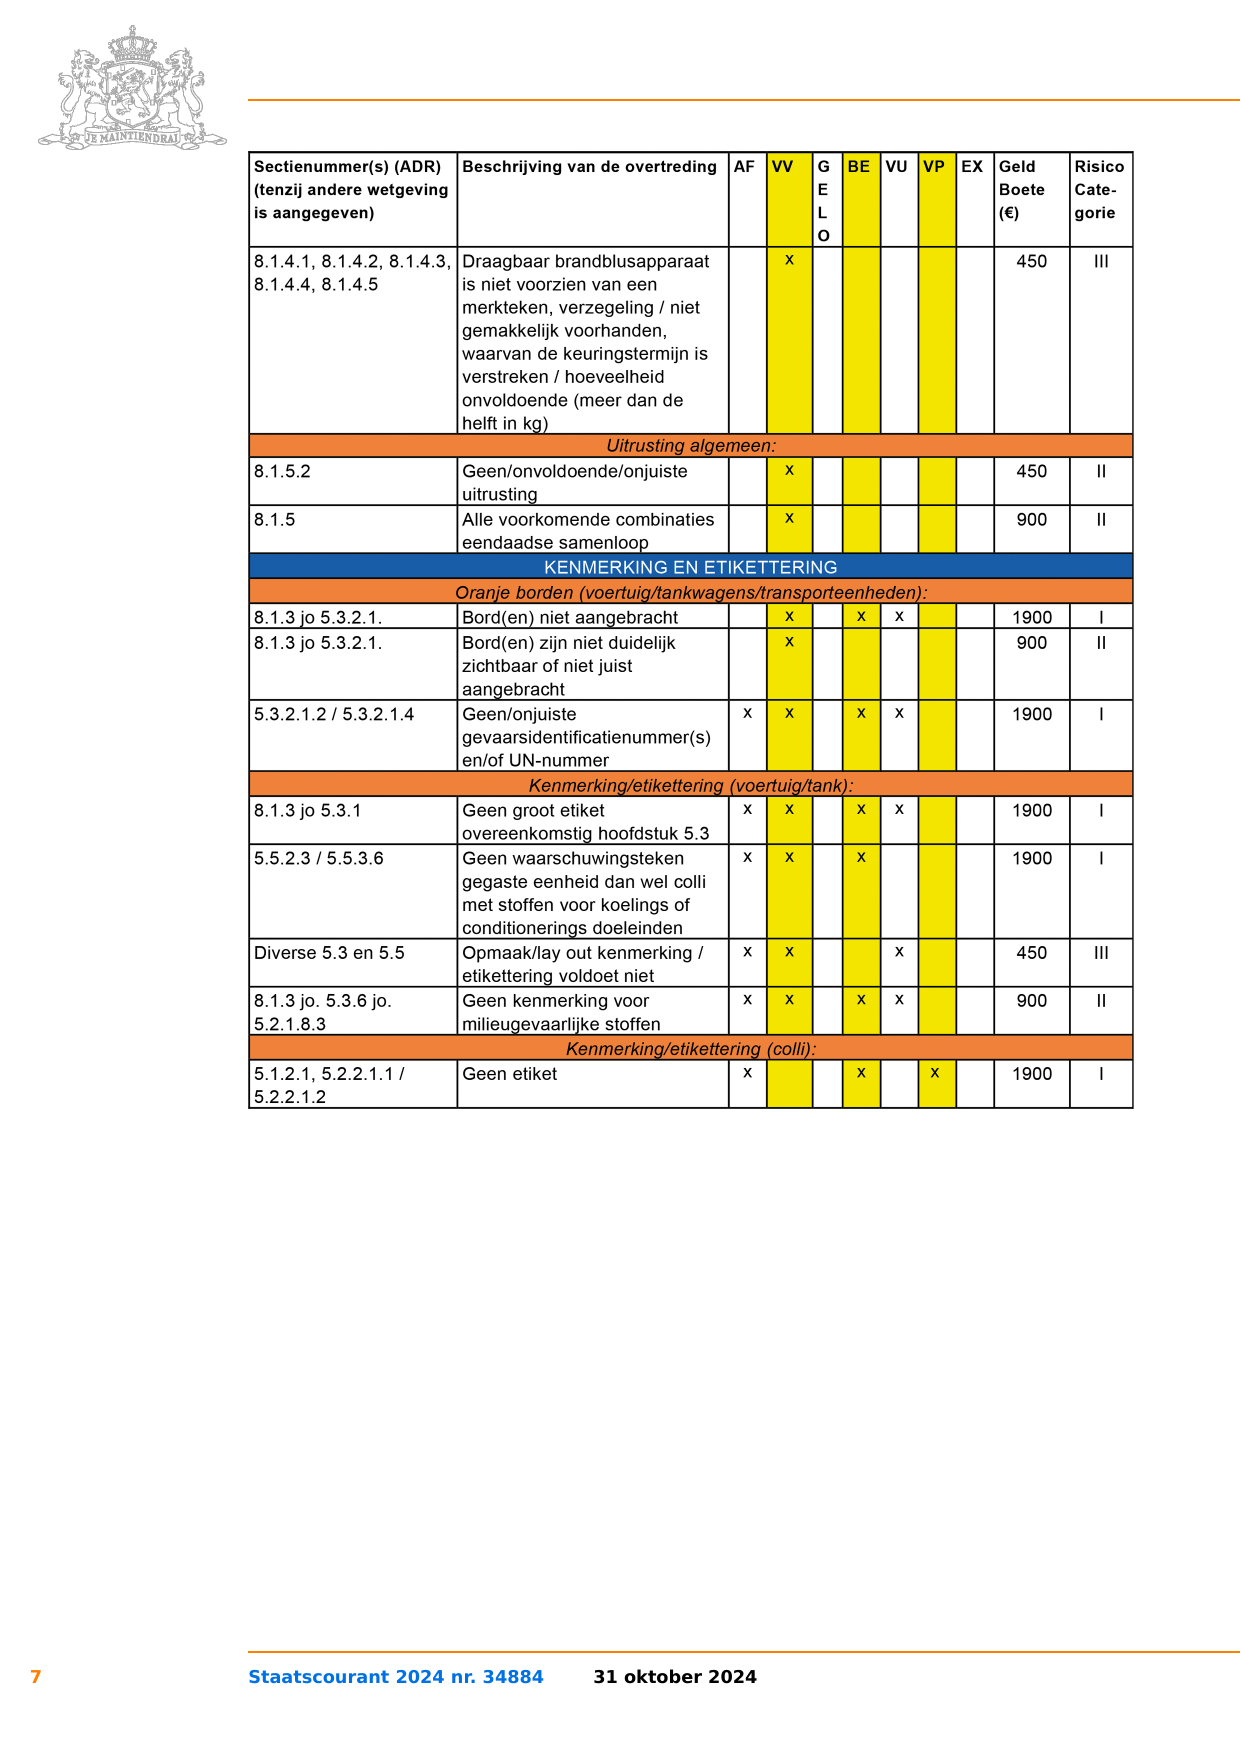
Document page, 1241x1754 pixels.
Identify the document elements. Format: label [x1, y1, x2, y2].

picture [38, 25, 227, 150]
picture [248, 151, 1134, 1109]
